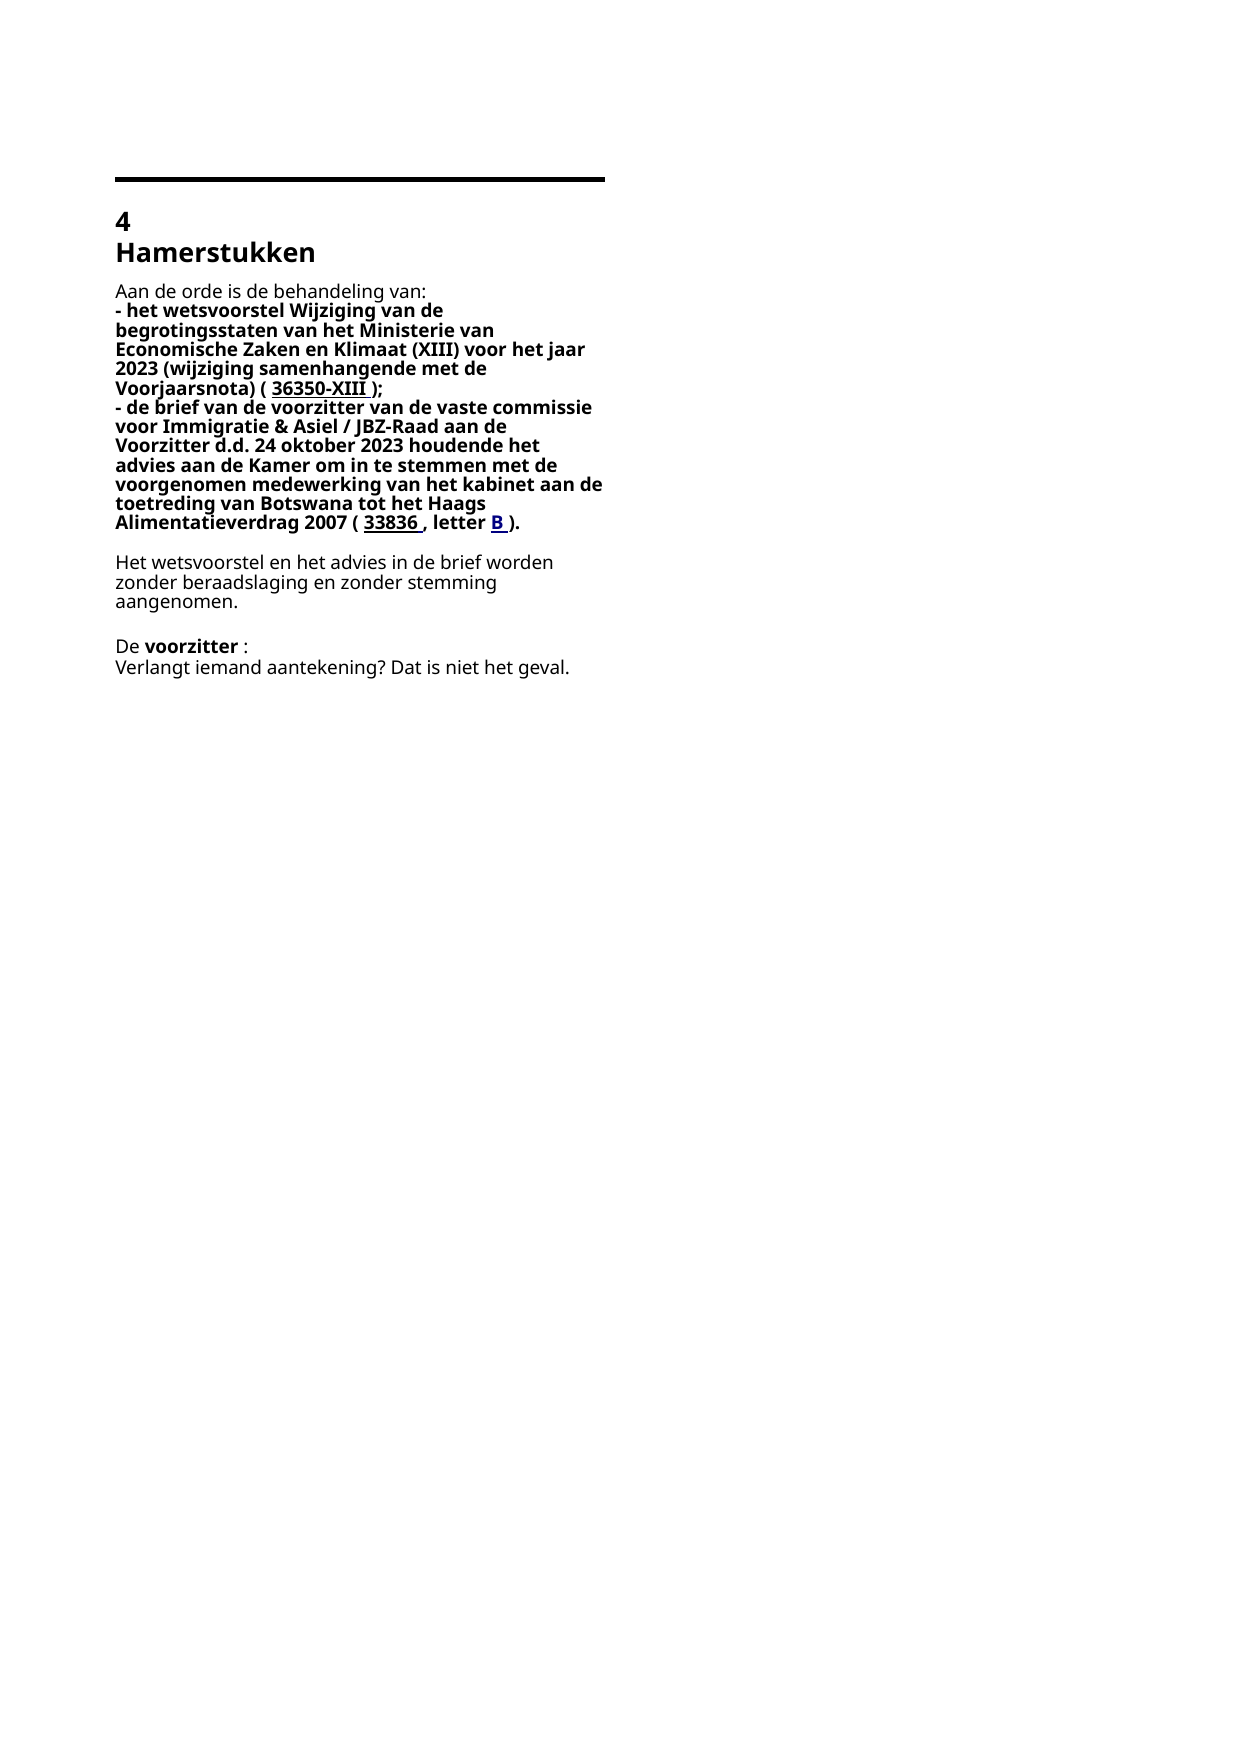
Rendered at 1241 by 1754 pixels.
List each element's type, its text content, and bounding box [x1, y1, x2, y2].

text 4 [115, 203, 605, 239]
text Het wetsvoorstel en het advies in de brief worden zonder beraadslaging en zonder stemming aangenomen. [115, 554, 605, 612]
text - de brief van de voorzitter van de vaste commissie voor Immigratie & Asiel / JBZ-Raad aan de Voorzitter d.d. 24 oktober 2023 houdende het advies aan de Kamer om in te stemmen met de voorgenomen medewerking van het kabinet aan de toetreding van Botswana tot het Haags Alimentatieverdrag 2007 ( 33836 , letter B ). [115, 399, 605, 534]
text Aan de orde is de behandeling van: [115, 283, 605, 302]
text Hamerstukken [115, 239, 605, 283]
text De voorzitter : [115, 633, 605, 659]
text - het wetsvoorstel Wijziging van de begrotingsstaten van het Ministerie van Economische Zaken en Klimaat (XIII) voor het jaar 2023 (wijziging samenhangende met de Voorjaarsnota) ( 36350-XIII ); [115, 302, 605, 399]
text Verlangt iemand aantekening? Dat is niet het geval. [115, 659, 605, 678]
